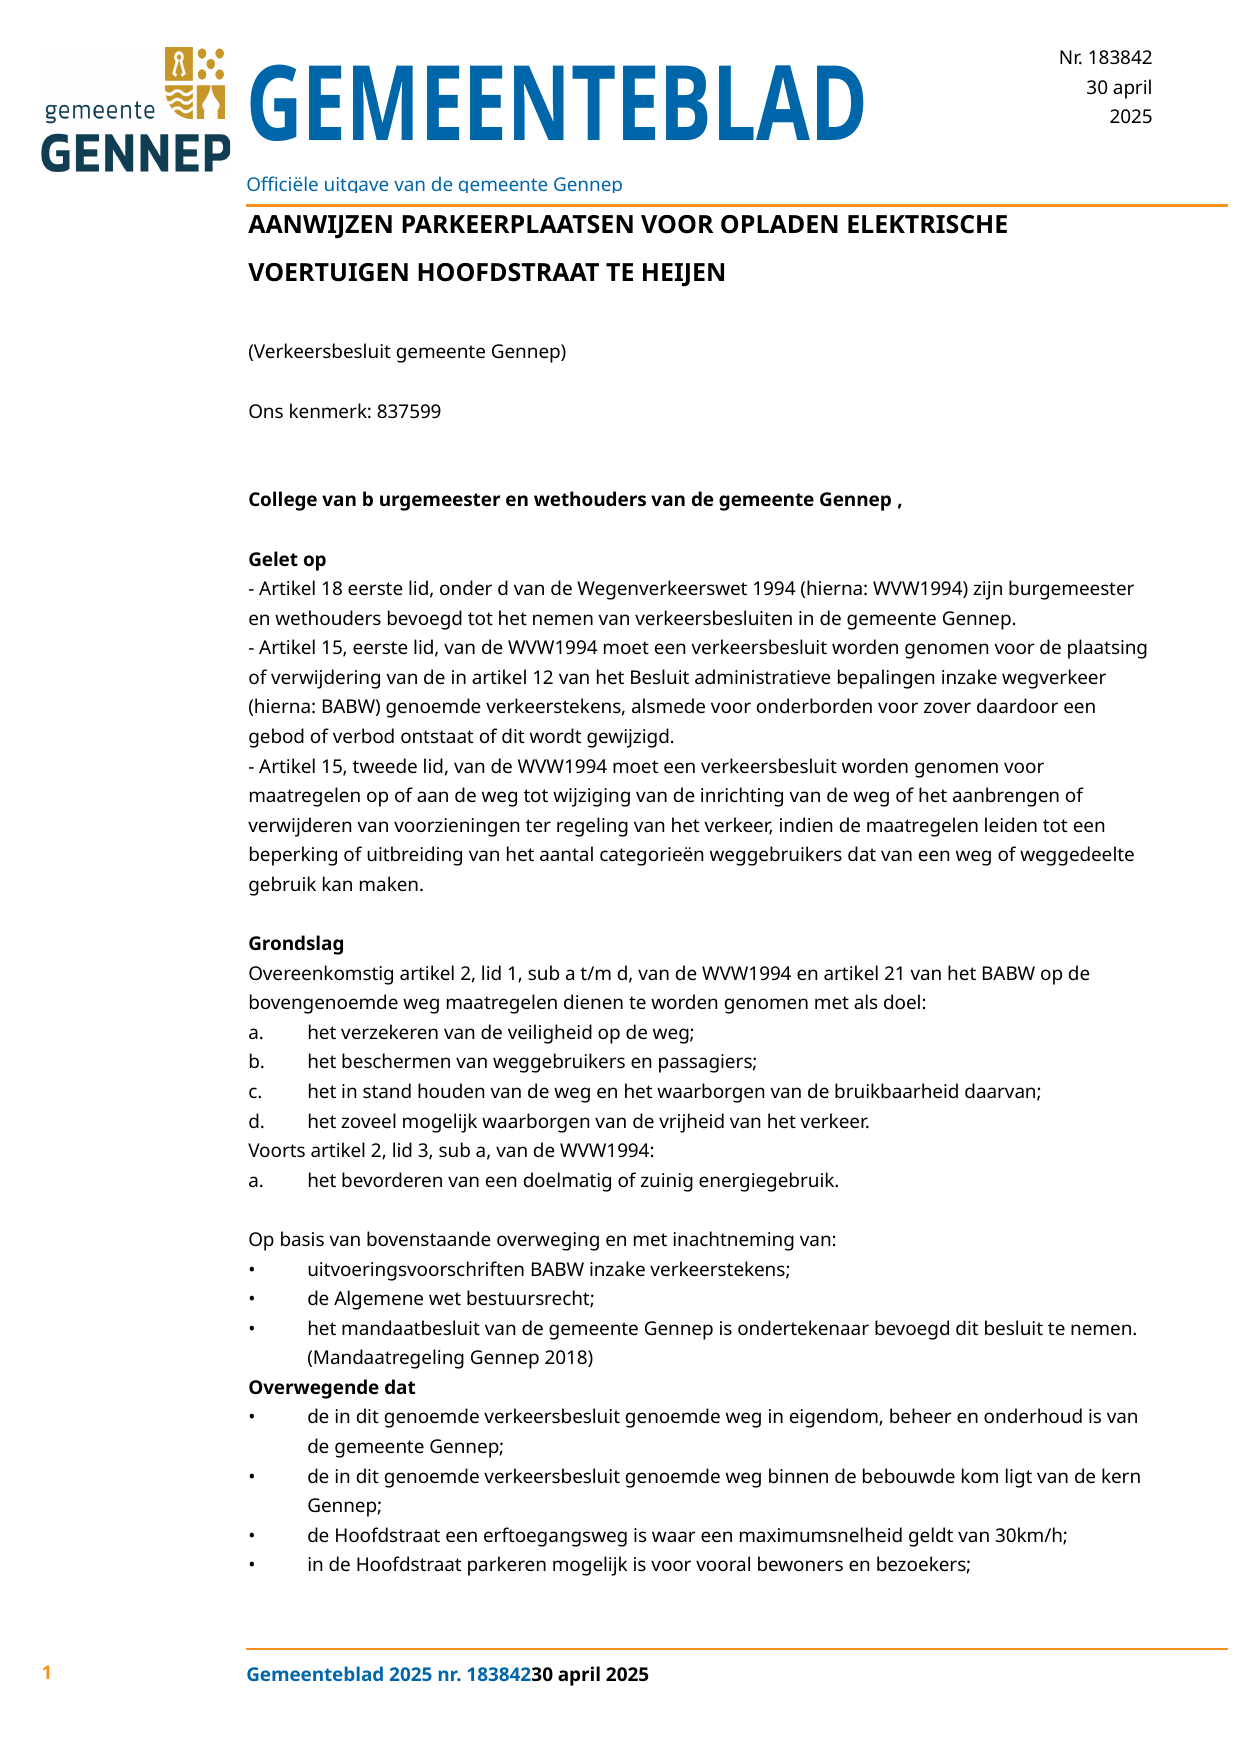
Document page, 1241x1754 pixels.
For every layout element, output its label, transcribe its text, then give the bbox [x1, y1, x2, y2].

list het zoveel mogelijk waarborgen van de vrijheid van het verkeer. [248, 1108, 1152, 1133]
text AANWIJZEN PARKEERPLAATSEN VOOR OPLADEN ELEKTRISCHE VOERTUIGEN HOOFDSTRAAT TE HEIJEN [248, 207, 1152, 288]
text Voorts artikel 2, lid 3, sub a, van de WVW1994: [248, 1137, 1152, 1163]
list de in dit genoemde verkeersbesluit genoemde weg binnen de bebouwde kom ligt van de kern Gennep; [248, 1463, 1152, 1518]
text Overeenkomstig artikel 2, lid 1, sub a t/m d, van de WVW1994 en artikel 21 van het BABW op de bovengenoemde weg maatregelen dienen te worden genomen met als doel: [248, 960, 1152, 1015]
picture [41, 47, 231, 172]
text Grondslag [248, 930, 1152, 956]
list in de Hoofdstraat parkeren mogelijk is voor vooral bewoners en bezoekers; [248, 1552, 1152, 1577]
text - Artikel 15, eerste lid, van de WVW1994 moet een verkeersbesluit worden genomen voor de plaatsing of verwijdering van de in artikel 12 van het Besluit administratieve bepalingen inzake wegverkeer (hierna: BABW) genoemde verkeerstekens, alsmede voor onderborden voor zover daardoor een gebod of verbod ontstaat of dit wordt gewijzigd. [248, 634, 1152, 749]
list de Hoofdstraat een erftoegangsweg is waar een maximumsnelheid geldt van 30km/h; [248, 1522, 1152, 1548]
text Op basis van bovenstaande overweging en met inachtneming van: [248, 1226, 1152, 1252]
text Gelet op [248, 546, 1152, 571]
text Overwegende dat [248, 1374, 1152, 1400]
list het bevorderen van een doelmatig of zuinig energiegebruik. [248, 1167, 1152, 1193]
list het mandaatbesluit van de gemeente Gennep is ondertekenaar bevoegd dit besluit te nemen. (Mandaatregeling Gennep 2018) [248, 1315, 1152, 1370]
text - Artikel 15, tweede lid, van de WVW1994 moet een verkeersbesluit worden genomen voor maatregelen op of aan de weg tot wijziging van de inrichting van de weg of het aanbrengen of verwijderen van voorzieningen ter regeling van het verkeer, indien de maatregelen leiden tot een beperking of uitbreiding van het aantal categorieën weggebruikers dat van een weg of weggedeelte gebruik kan maken. [248, 753, 1152, 897]
text Ons kenmerk: 837599 [248, 398, 1152, 423]
list het beschermen van weggebruikers en passagiers; [248, 1049, 1152, 1074]
text - Artikel 18 eerste lid, onder d van de Wegenverkeerswet 1994 (hierna: WVW1994) zijn burgemeester en wethouders bevoegd tot het nemen van verkeersbesluiten in de gemeente Gennep. [248, 575, 1152, 631]
list het in stand houden van de weg en het waarborgen van de bruikbaarheid daarvan; [248, 1078, 1152, 1104]
list de Algemene wet bestuursrecht; [248, 1285, 1152, 1311]
list het verzekeren van de veiligheid op de weg; [248, 1019, 1152, 1045]
list uitvoeringsvoorschriften BABW inzake verkeerstekens; [248, 1256, 1152, 1281]
text (Verkeersbesluit gemeente Gennep) [248, 339, 1152, 364]
text College van b urgemeester en wethouders van de gemeente Gennep , [248, 487, 1152, 512]
list de in dit genoemde verkeersbesluit genoemde weg in eigendom, beheer en onderhoud is van de gemeente Gennep; [248, 1404, 1152, 1459]
